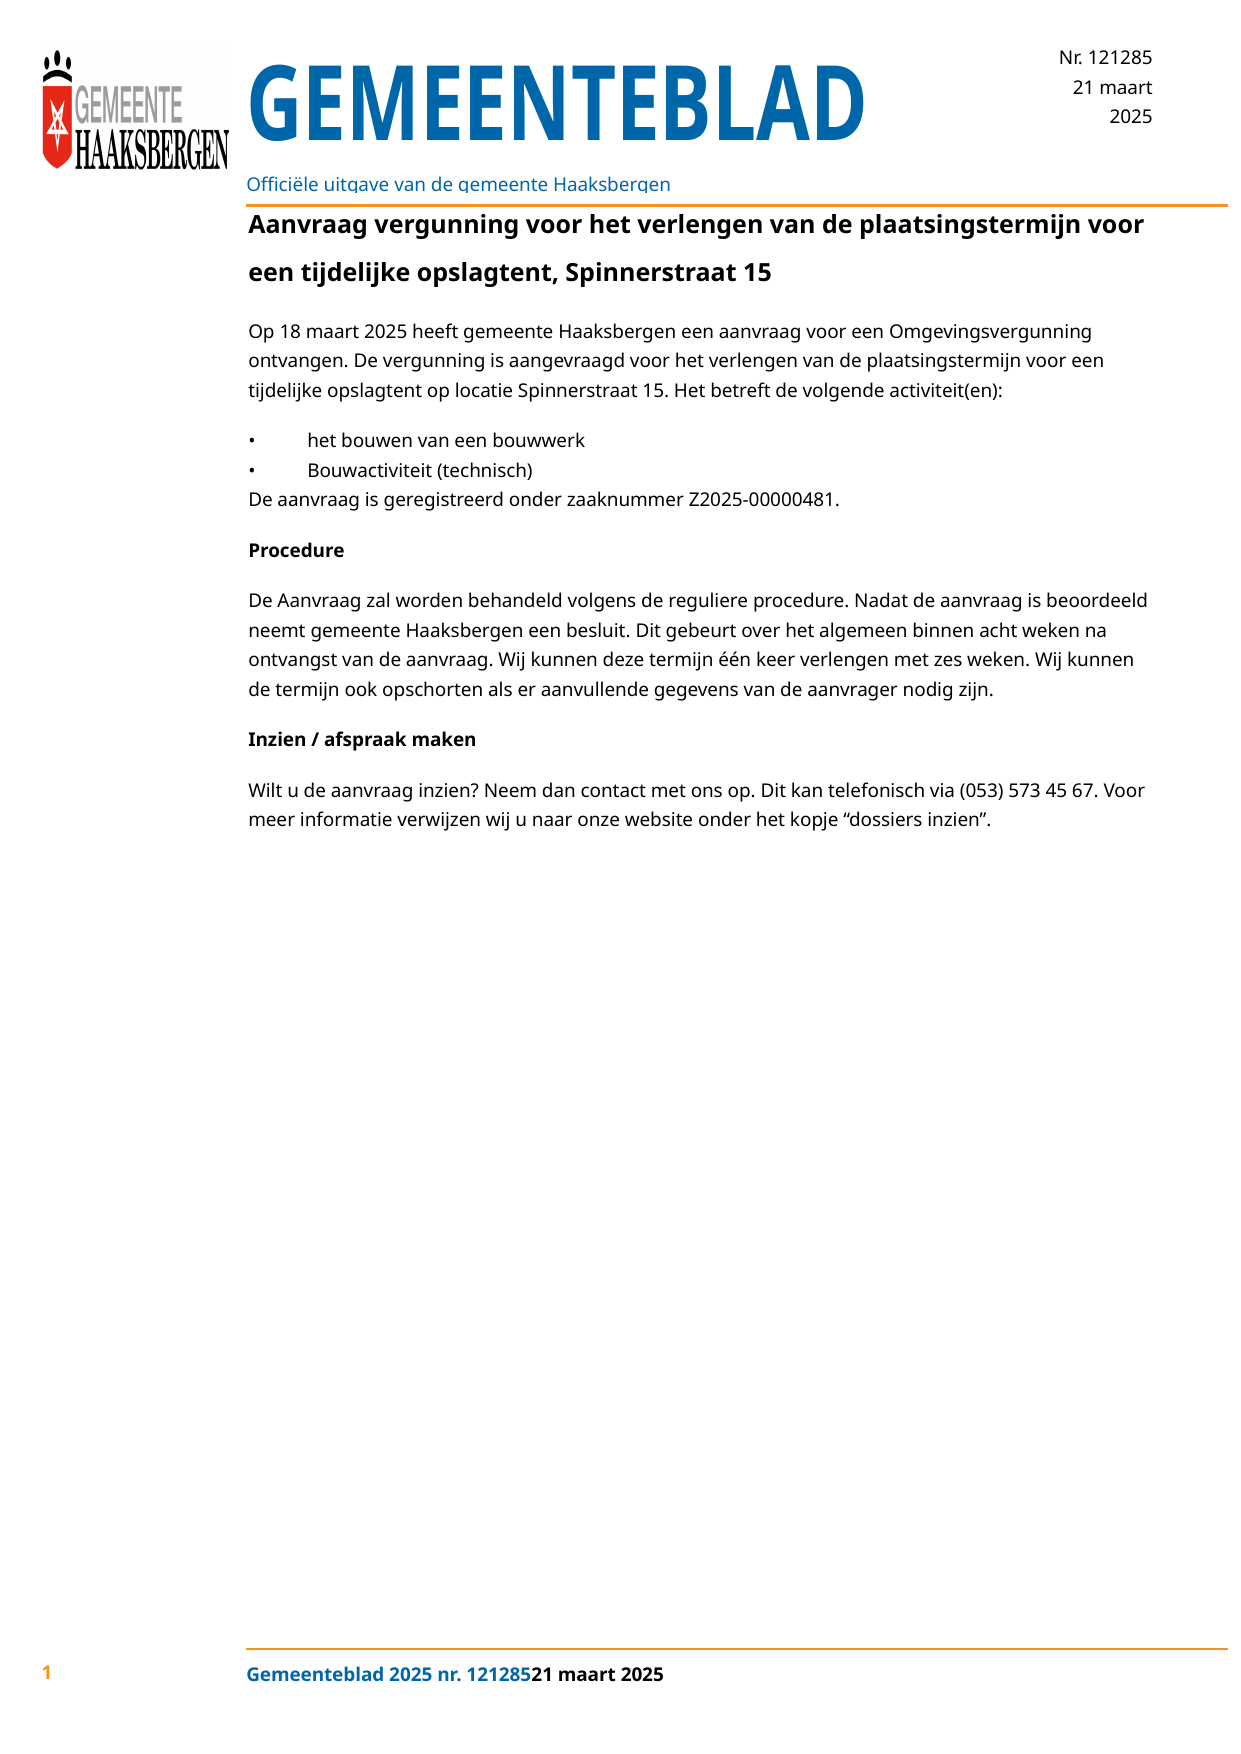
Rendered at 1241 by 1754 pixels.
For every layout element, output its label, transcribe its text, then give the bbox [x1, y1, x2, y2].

text Procedure [248, 537, 1152, 563]
text Aanvraag vergunning voor het verlengen van de plaatsingstermijn voor een tijdelijke opslagtent, Spinnerstraat 15 [248, 207, 1152, 288]
text Inzien / afspraak maken [248, 727, 1152, 752]
list het bouwen van een bouwwerk [248, 427, 1152, 453]
text Wilt u de aanvraag inzien? Neem dan contact met ons op. Dit kan telefonisch via (053) 573 45 67. Voor meer informatie verwijzen wij u naar onze website onder het kopje “dossiers inzien”. [248, 777, 1152, 832]
text Op 18 maart 2025 heeft gemeente Haaksbergen een aanvraag voor een Omgevingsvergunning ontvangen. De vergunning is aangevraagd voor het verlengen van de plaatsingstermijn voor een tijdelijke opslagtent op locatie Spinnerstraat 15. Het betreft de volgende activiteit(en): [248, 318, 1152, 403]
text De Aanvraag zal worden behandeld volgens de reguliere procedure. Nadat de aanvraag is beoordeeld neemt gemeente Haaksbergen een besluit. Dit gebeurt over het algemeen binnen acht weken na ontvangst van de aanvraag. Wij kunnen deze termijn één keer verlengen met zes weken. Wij kunnen de termijn ook opschorten als er aanvullende gegevens van de aanvrager nodig zijn. [248, 587, 1152, 702]
text De aanvraag is geregistreerd onder zaaknummer Z2025-00000481. [248, 487, 1152, 512]
picture [41, 47, 231, 172]
list Bouwactiviteit (technisch) [248, 457, 1152, 483]
